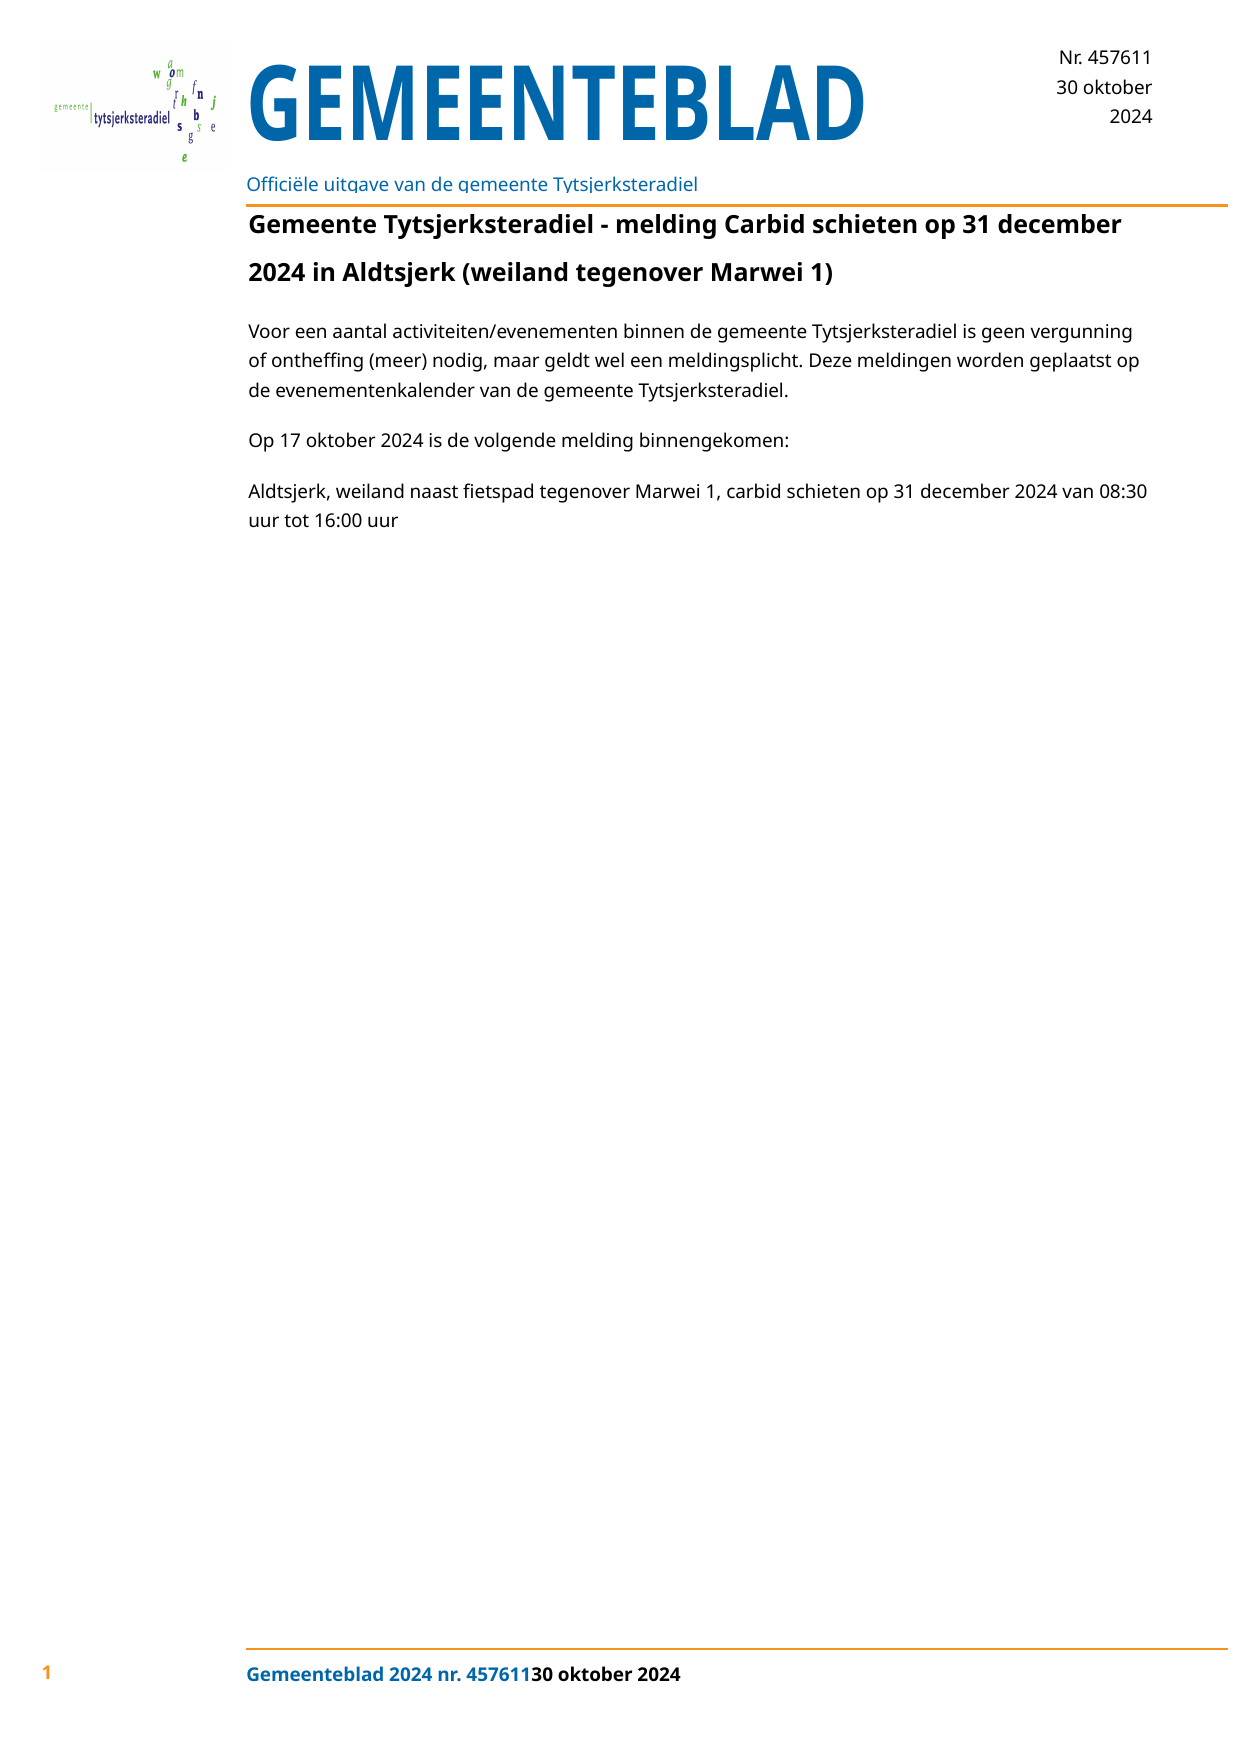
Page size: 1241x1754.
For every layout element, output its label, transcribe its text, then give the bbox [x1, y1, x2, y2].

picture [41, 47, 231, 172]
text Gemeente Tytsjerksteradiel - melding Carbid schieten op 31 december 2024 in Aldtsjerk (weiland tegenover Marwei 1) [248, 207, 1152, 288]
text Voor een aantal activiteiten/evenementen binnen de gemeente Tytsjerksteradiel is geen vergunning of ontheffing (meer) nodig, maar geldt wel een meldingsplicht. Deze meldingen worden geplaatst op de evenementenkalender van de gemeente Tytsjerksteradiel. [248, 318, 1152, 403]
text Aldtsjerk, weiland naast fietspad tegenover Marwei 1, carbid schieten op 31 december 2024 van 08:30 uur tot 16:00 uur [248, 478, 1152, 533]
text Op 17 oktober 2024 is de volgende melding binnengekomen: [248, 427, 1152, 453]
